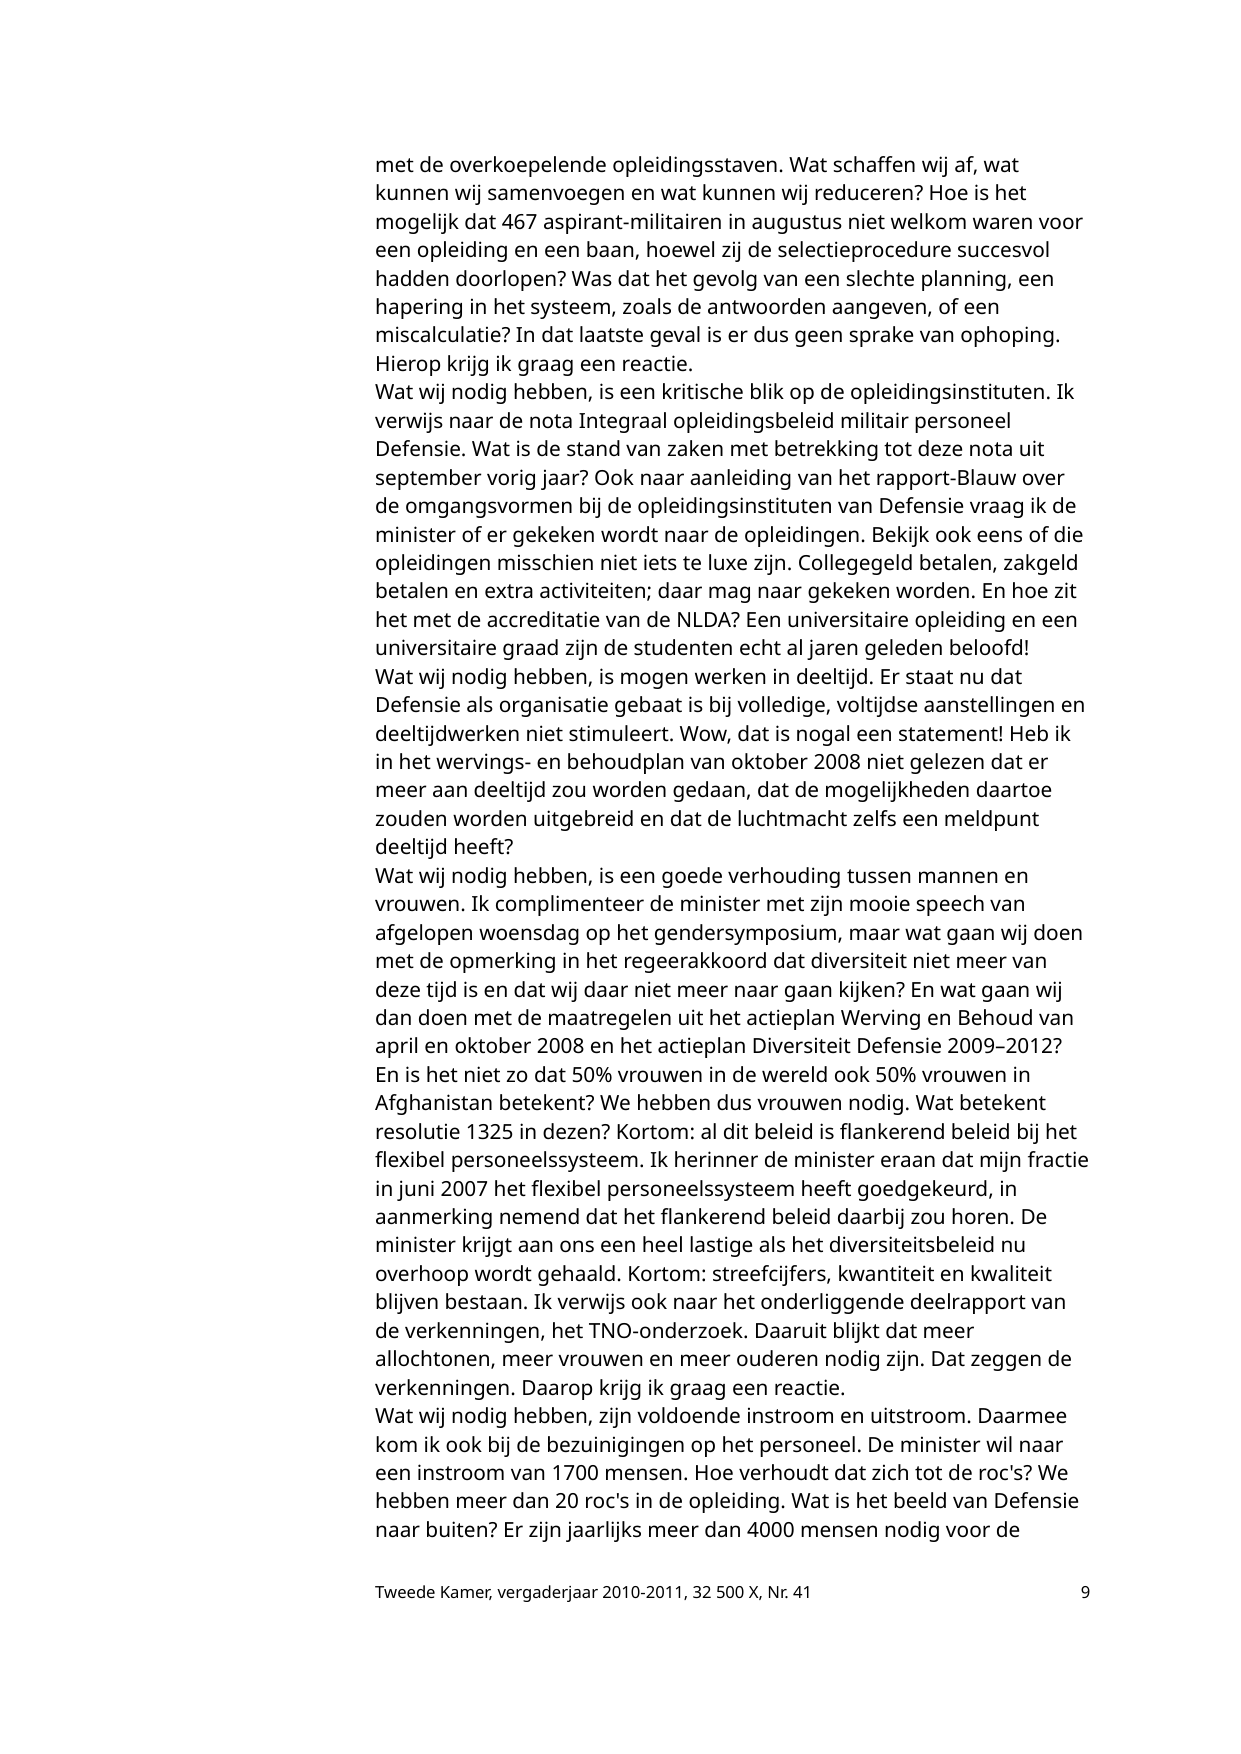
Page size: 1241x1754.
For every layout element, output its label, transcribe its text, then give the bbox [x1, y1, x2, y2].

text Wat wij nodig hebben, is een goede verhouding tussen mannen en vrouwen. Ik complimenteer de minister met zijn mooie speech van afgelopen woensdag op het gendersymposium, maar wat gaan wij doen met de opmerking in het regeerakkoord dat diversiteit niet meer van deze tijd is en dat wij daar niet meer naar gaan kijken? En wat gaan wij dan doen met de maatregelen uit het actieplan Werving en Behoud van april en oktober 2008 en het actieplan Diversiteit Defensie 2009–2012? En is het niet zo dat 50% vrouwen in de wereld ook 50% vrouwen in Afghanistan betekent? We hebben dus vrouwen nodig. Wat betekent resolutie 1325 in dezen? Kortom: al dit beleid is flankerend beleid bij het flexibel personeelssysteem. Ik herinner de minister eraan dat mijn fractie in juni 2007 het flexibel personeelssysteem heeft goedgekeurd, in aanmerking nemend dat het flankerend beleid daarbij zou horen. De minister krijgt aan ons een heel lastige als het diversiteitsbeleid nu overhoop wordt gehaald. Kortom: streefcijfers, kwantiteit en kwaliteit blijven bestaan. Ik verwijs ook naar het onderliggende deelrapport van de verkenningen, het TNO-onderzoek. Daaruit blijkt dat meer allochtonen, meer vrouwen en meer ouderen nodig zijn. Dat zeggen de verkenningen. Daarop krijg ik graag een reactie. [375, 861, 1090, 1401]
text met de overkoepelende opleidingsstaven. Wat schaffen wij af, wat kunnen wij samenvoegen en wat kunnen wij reduceren? Hoe is het mogelijk dat 467 aspirant-militairen in augustus niet welkom waren voor een opleiding en een baan, hoewel zij de selectieprocedure succesvol hadden doorlopen? Was dat het gevolg van een slechte planning, een hapering in het systeem, zoals de antwoorden aangeven, of een miscalculatie? In dat laatste geval is er dus geen sprake van ophoping. Hierop krijg ik graag een reactie. [375, 150, 1090, 377]
text Wat wij nodig hebben, is mogen werken in deeltijd. Er staat nu dat Defensie als organisatie gebaat is bij volledige, voltijdse aanstellingen en deeltijdwerken niet stimuleert. Wow, dat is nogal een statement! Heb ik in het wervings- en behoudplan van oktober 2008 niet gelezen dat er meer aan deeltijd zou worden gedaan, dat de mogelijkheden daartoe zouden worden uitgebreid en dat de luchtmacht zelfs een meldpunt deeltijd heeft? [375, 662, 1090, 861]
text Wat wij nodig hebben, is een kritische blik op de opleidingsinstituten. Ik verwijs naar de nota Integraal opleidingsbeleid militair personeel Defensie. Wat is de stand van zaken met betrekking tot deze nota uit september vorig jaar? Ook naar aanleiding van het rapport-Blauw over de omgangsvormen bij de opleidingsinstituten van Defensie vraag ik de minister of er gekeken wordt naar de opleidingen. Bekijk ook eens of die opleidingen misschien niet iets te luxe zijn. Collegegeld betalen, zakgeld betalen en extra activiteiten; daar mag naar gekeken worden. En hoe zit het met de accreditatie van de NLDA? Een universitaire opleiding en een universitaire graad zijn de studenten echt al jaren geleden beloofd! [375, 377, 1090, 662]
text Wat wij nodig hebben, zijn voldoende instroom en uitstroom. Daarmee kom ik ook bij de bezuinigingen op het personeel. De minister wil naar een instroom van 1700 mensen. Hoe verhoudt dat zich tot de roc's? We hebben meer dan 20 roc's in de opleiding. Wat is het beeld van Defensie naar buiten? Er zijn jaarlijks meer dan 4000 mensen nodig voor de [375, 1401, 1090, 1543]
